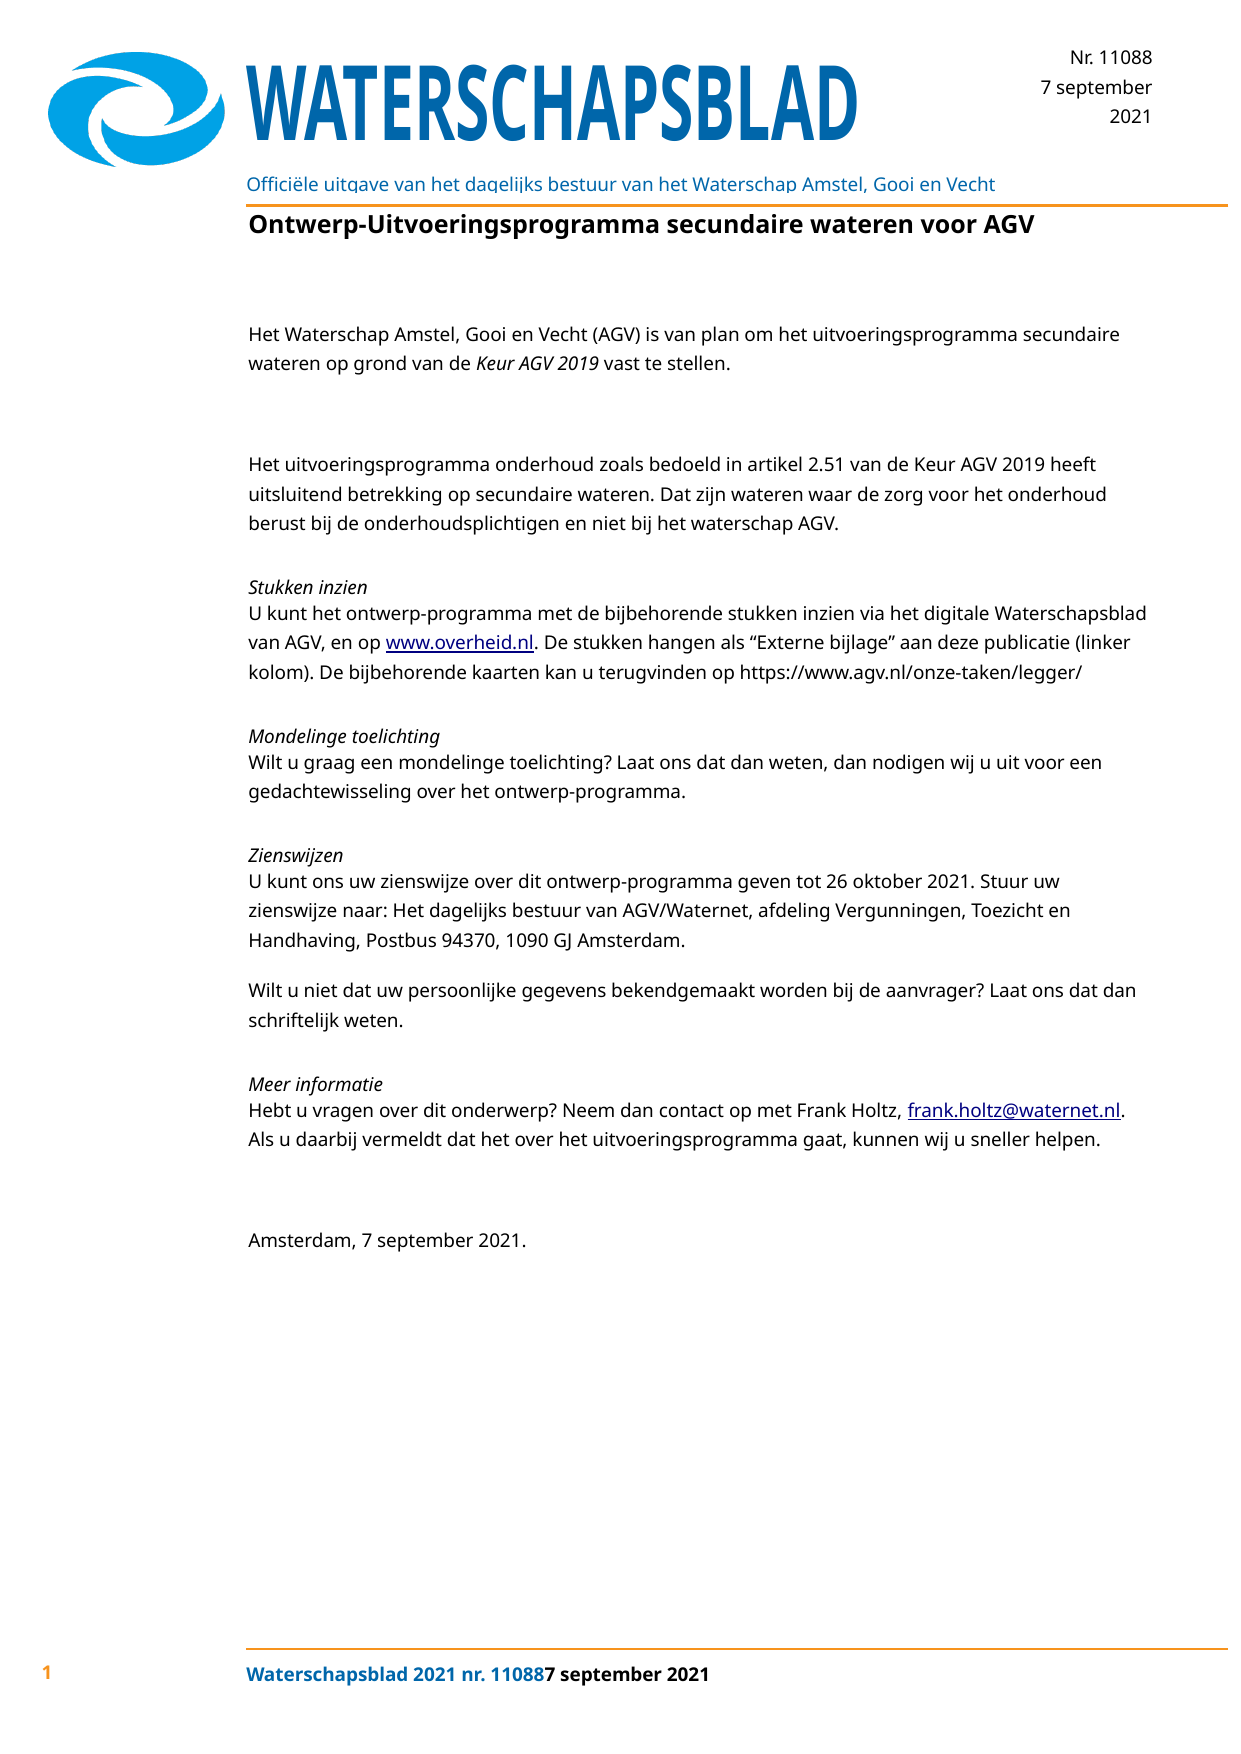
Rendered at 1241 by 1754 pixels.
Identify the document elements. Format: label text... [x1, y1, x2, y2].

text Amsterdam, 7 september 2021. [248, 1227, 1152, 1253]
text Mondelinge toelichting [248, 723, 1152, 749]
text Hebt u vragen over dit onderwerp? Neem dan contact op met Frank Holtz, frank.holtz@waternet.nl. Als u daarbij vermeldt dat het over het uitvoeringsprogramma gaat, kunnen wij u sneller helpen. [248, 1097, 1152, 1152]
text Zienswijzen [248, 842, 1152, 868]
picture [41, 47, 231, 172]
text Wilt u niet dat uw persoonlijke gegevens bekendgemaakt worden bij de aanvrager? Laat ons dat dan schriftelijk weten. [248, 978, 1152, 1033]
text Stukken inzien [248, 574, 1152, 600]
text Ontwerp-Uitvoeringsprogramma secundaire wateren voor AGV [248, 207, 1152, 241]
text U kunt ons uw zienswijze over dit ontwerp-programma geven tot 26 oktober 2021. Stuur uw zienswijze naar: Het dagelijks bestuur van AGV/Waternet, afdeling Vergunningen, Toezicht en Handhaving, Postbus 94370, 1090 GJ Amsterdam. [248, 868, 1152, 953]
text Meer informatie [248, 1071, 1152, 1097]
text Wilt u graag een mondelinge toelichting? Laat ons dat dan weten, dan nodigen wij u uit voor een gedachtewisseling over het ontwerp-programma. [248, 749, 1152, 804]
text Het uitvoeringsprogramma onderhoud zoals bedoeld in artikel 2.51 van de Keur AGV 2019 heeft uitsluitend betrekking op secundaire wateren. Dat zijn wateren waar de zorg voor het onderhoud berust bij de onderhoudsplichtigen en niet bij het waterschap AGV. [248, 451, 1152, 536]
text U kunt het ontwerp-programma met de bijbehorende stukken inzien via het digitale Waterschapsblad van AGV, en op www.overheid.nl. De stukken hangen als “Externe bijlage” aan deze publicatie (linker kolom). De bijbehorende kaarten kan u terugvinden op https://www.agv.nl/onze-taken/legger/ [248, 600, 1152, 685]
text Het Waterschap Amstel, Gooi en Vecht (AGV) is van plan om het uitvoeringsprogramma secundaire wateren op grond van de Keur AGV 2019 vast te stellen. [248, 321, 1152, 376]
